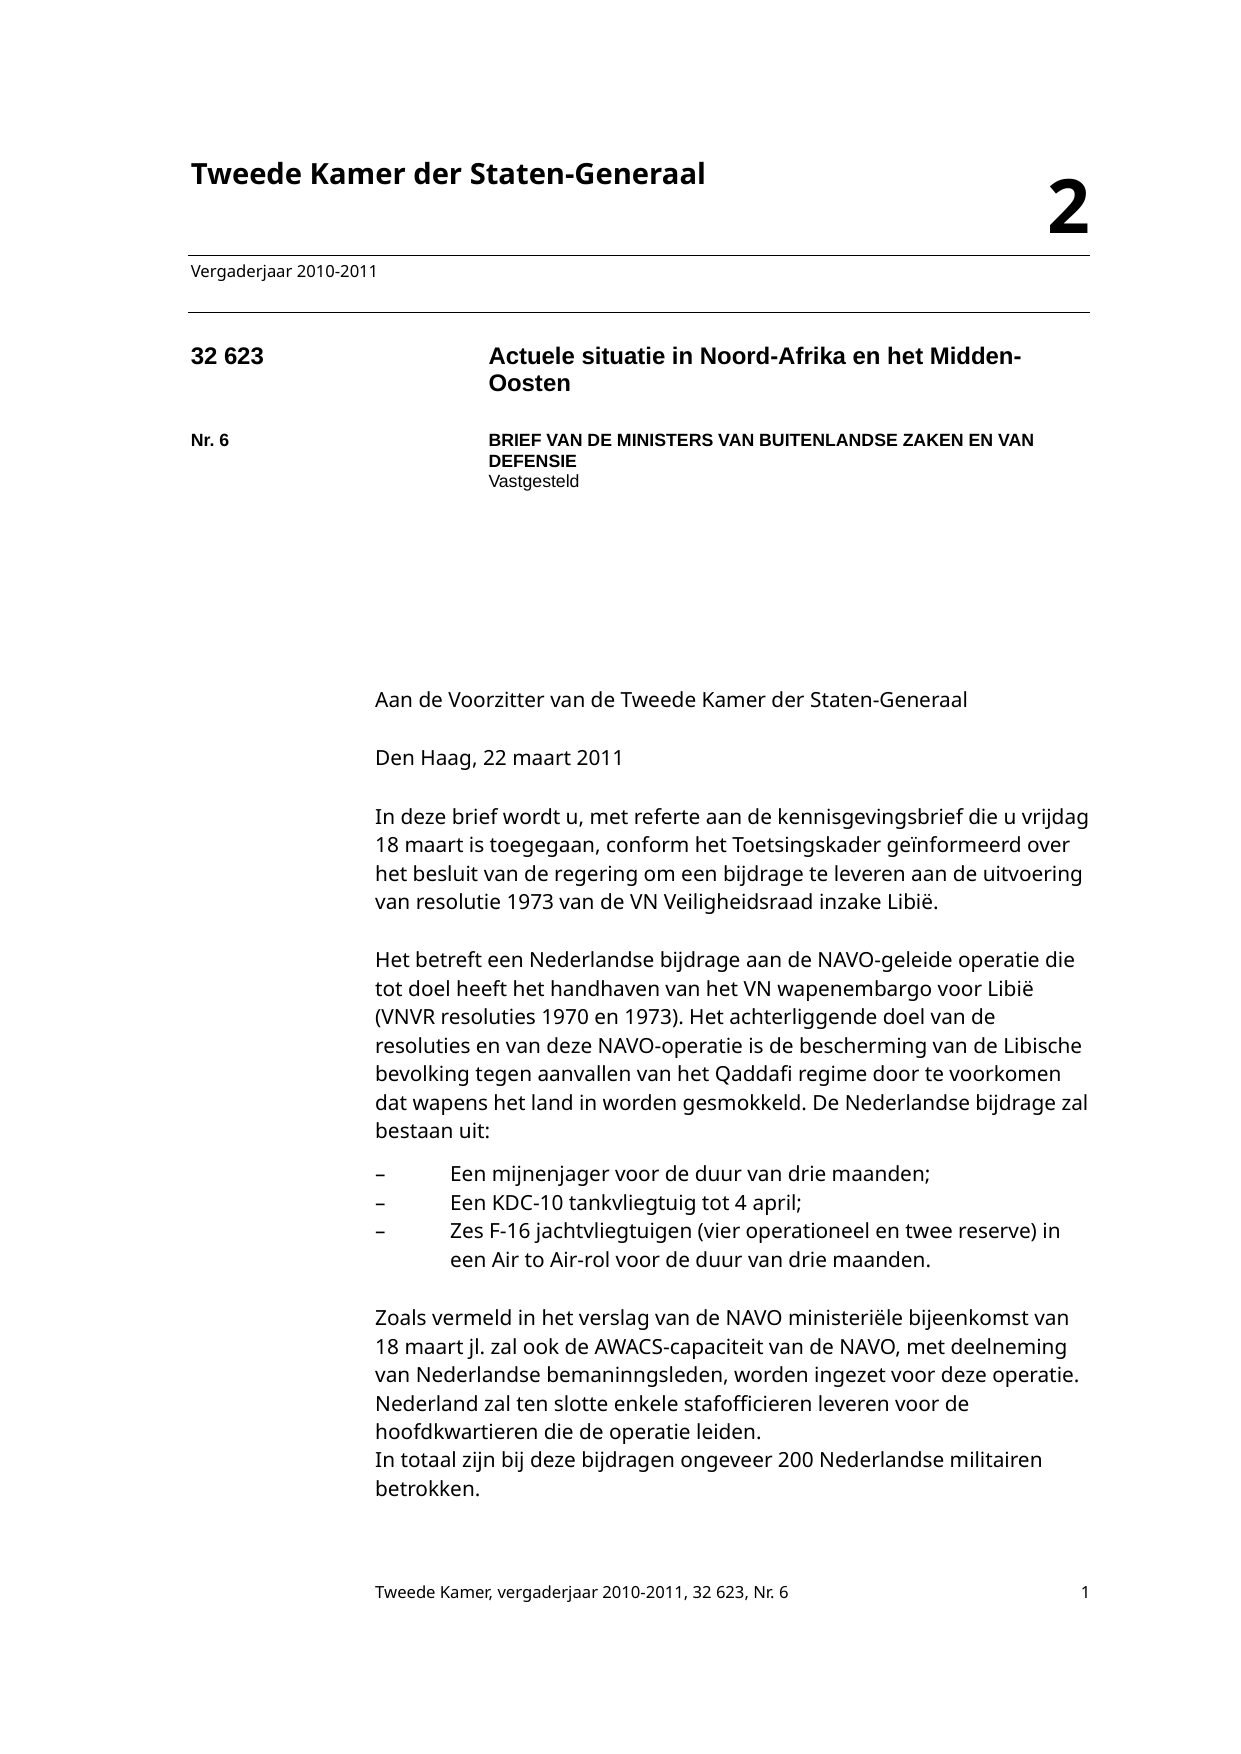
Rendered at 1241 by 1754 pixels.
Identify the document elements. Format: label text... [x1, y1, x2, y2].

text Zoals vermeld in het verslag van de NAVO ministeriële bijeenkomst van 18 maart jl. zal ook de AWACS-capaciteit van de NAVO, met deelneming van Nederlandse bemaninngsleden, worden ingezet voor deze operatie. Nederland zal ten slotte enkele stafofficieren leveren voor de hoofdkwartieren die de operatie leiden. [375, 1303, 1090, 1446]
text In deze brief wordt u, met referte aan de kennisgevingsbrief die u vrijdag 18 maart is toegegaan, conform het Toetsingskader geïnformeerd over het besluit van de regering om een bijdrage te leveren aan de uitvoering van resolutie 1973 van de VN Veiligheidsraad inzake Libië. [375, 802, 1090, 916]
table_cell [485, 256, 1090, 312]
list Een KDC-10 tankvliegtuig tot 4 april; [375, 1188, 1090, 1216]
list Zes F-16 jachtvliegtuigen (vier operationeel en twee reserve) in een Air to Air-rol voor de duur van drie maanden. [375, 1216, 1090, 1273]
text Het betreft een Nederlandse bijdrage aan de NAVO-geleide operatie die tot doel heeft het handhaven van het VN wapenembargo voor Libië (VNVR resoluties 1970 en 1973). Het achterliggende doel van de resoluties en van deze NAVO-operatie is de bescherming van de Libische bevolking tegen aanvallen van het Qaddafi regime door te voorkomen dat wapens het land in worden gesmokkeld. De Nederlandse bijdrage zal bestaan uit: [375, 946, 1090, 1144]
text Aan de Voorzitter van de Tweede Kamer der Staten-Generaal [375, 685, 1090, 713]
table_cell 32 623 [188, 339, 485, 427]
table_cell Actuele situatie in Noord-Afrika en het Midden-Oosten [485, 339, 1090, 427]
list Een mijnenjager voor de duur van drie maanden; [375, 1159, 1090, 1188]
table_header 2 [910, 150, 1090, 255]
table_cell [485, 313, 1090, 339]
table_cell Vergaderjaar 2010-2011 [188, 256, 485, 312]
table_cell Nr. 6 [188, 427, 485, 566]
text Den Haag, 22 maart 2011 [375, 743, 1090, 772]
text In totaal zijn bij deze bijdragen ongeveer 200 Nederlandse militairen betrokken. [375, 1446, 1090, 1502]
table_cell BRIEF VAN DE MINISTERS VAN BUITENLANDSE ZAKEN EN VAN DEFENSIE Vastgesteld [485, 427, 1090, 566]
table_header Tweede Kamer der Staten-Generaal [188, 150, 909, 255]
table_cell [188, 313, 485, 339]
